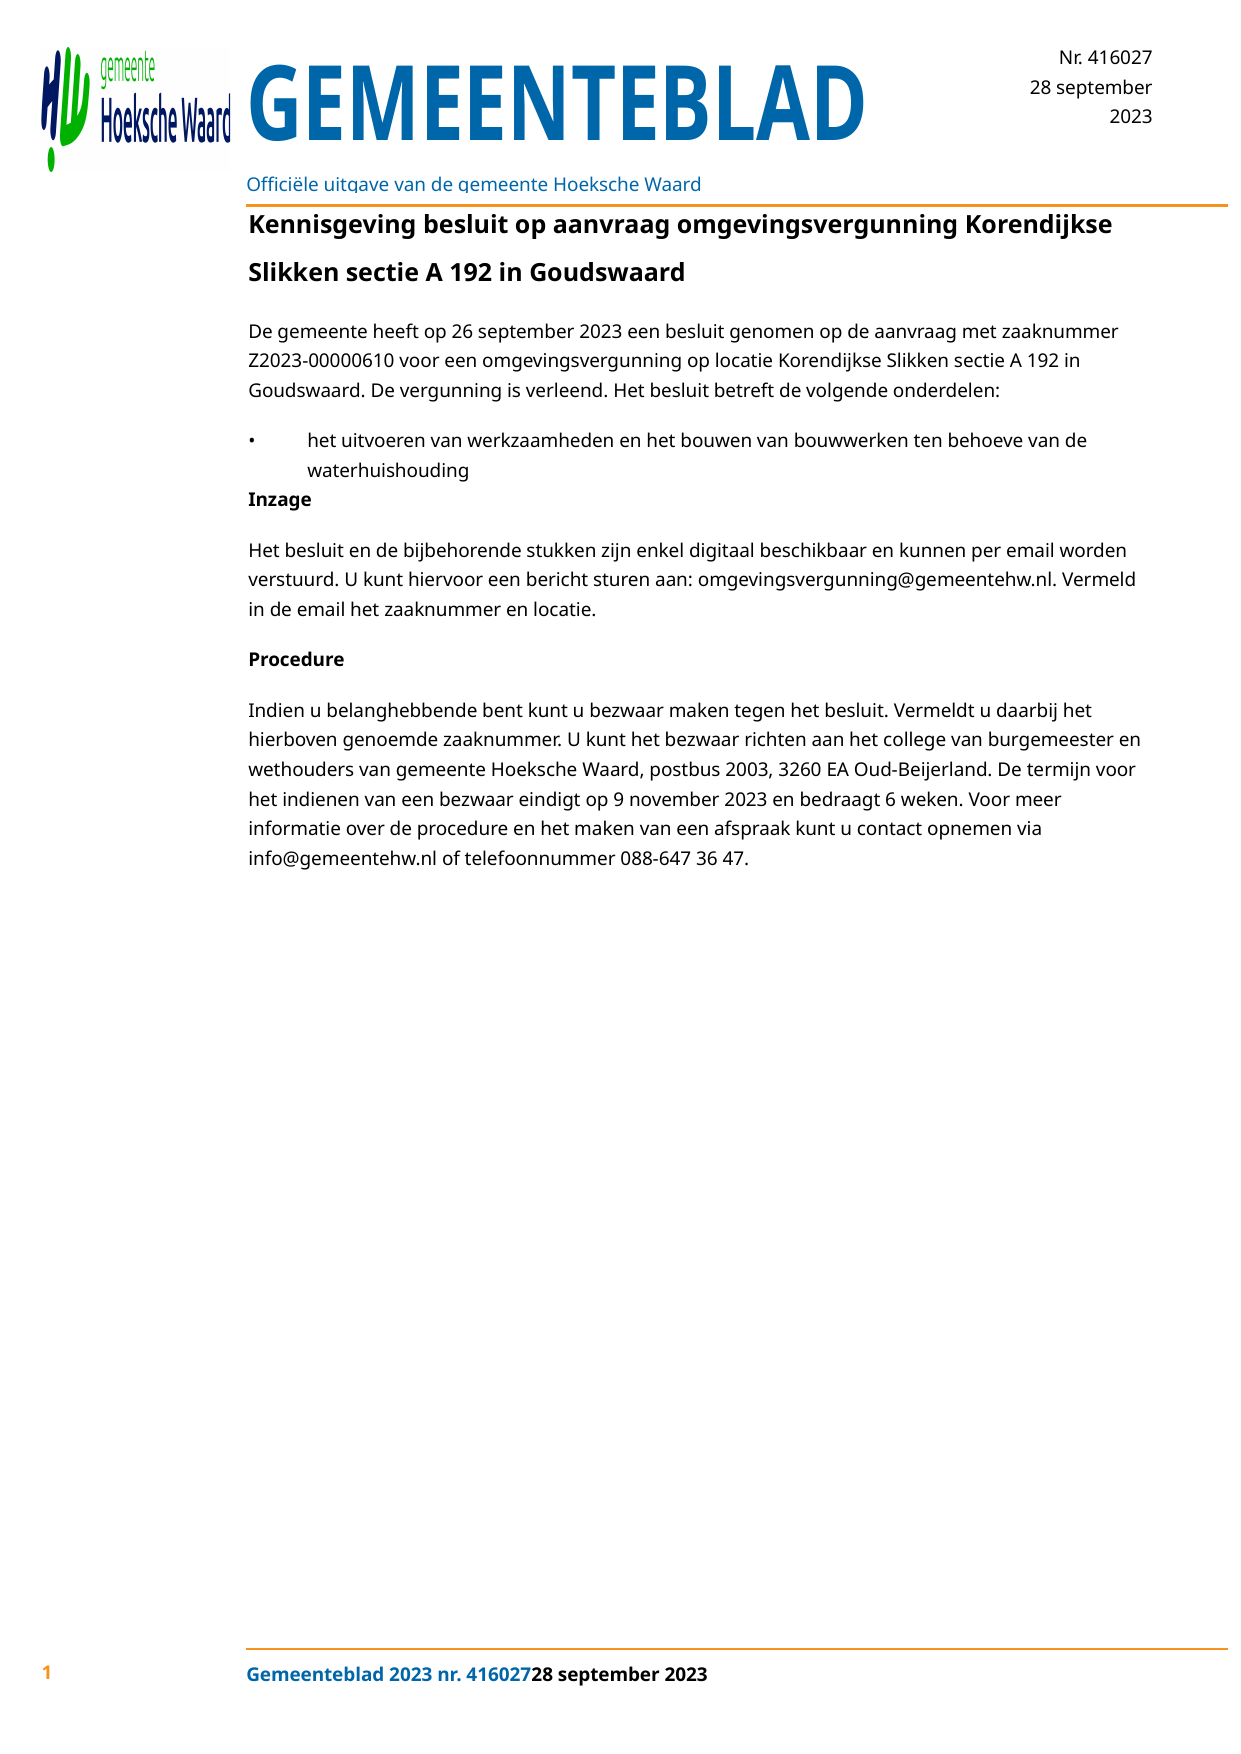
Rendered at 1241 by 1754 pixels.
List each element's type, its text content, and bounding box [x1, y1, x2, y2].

text Indien u belanghebbende bent kunt u bezwaar maken tegen het besluit. Vermeldt u daarbij het hierboven genoemde zaaknummer. U kunt het bezwaar richten aan het college van burgemeester en wethouders van gemeente Hoeksche Waard, postbus 2003, 3260 EA Oud-Beijerland. De termijn voor het indienen van een bezwaar eindigt op 9 november 2023 en bedraagt 6 weken. Voor meer informatie over de procedure en het maken van een afspraak kunt u contact opnemen via info@gemeentehw.nl of telefoonnummer 088-647 36 47. [248, 697, 1152, 871]
list het uitvoeren van werkzaamheden en het bouwen van bouwwerken ten behoeve van de waterhuishouding [248, 427, 1152, 483]
text Inzage [248, 487, 1152, 512]
picture [41, 47, 231, 172]
text Procedure [248, 647, 1152, 672]
text Het besluit en de bijbehorende stukken zijn enkel digitaal beschikbaar en kunnen per email worden verstuurd. U kunt hiervoor een bericht sturen aan: omgevingsvergunning@gemeentehw.nl. Vermeld in de email het zaaknummer en locatie. [248, 537, 1152, 622]
text De gemeente heeft op 26 september 2023 een besluit genomen op de aanvraag met zaaknummer Z2023-00000610 voor een omgevingsvergunning op locatie Korendijkse Slikken sectie A 192 in Goudswaard. De vergunning is verleend. Het besluit betreft de volgende onderdelen: [248, 318, 1152, 403]
text Kennisgeving besluit op aanvraag omgevingsvergunning Korendijkse Slikken sectie A 192 in Goudswaard [248, 207, 1152, 288]
